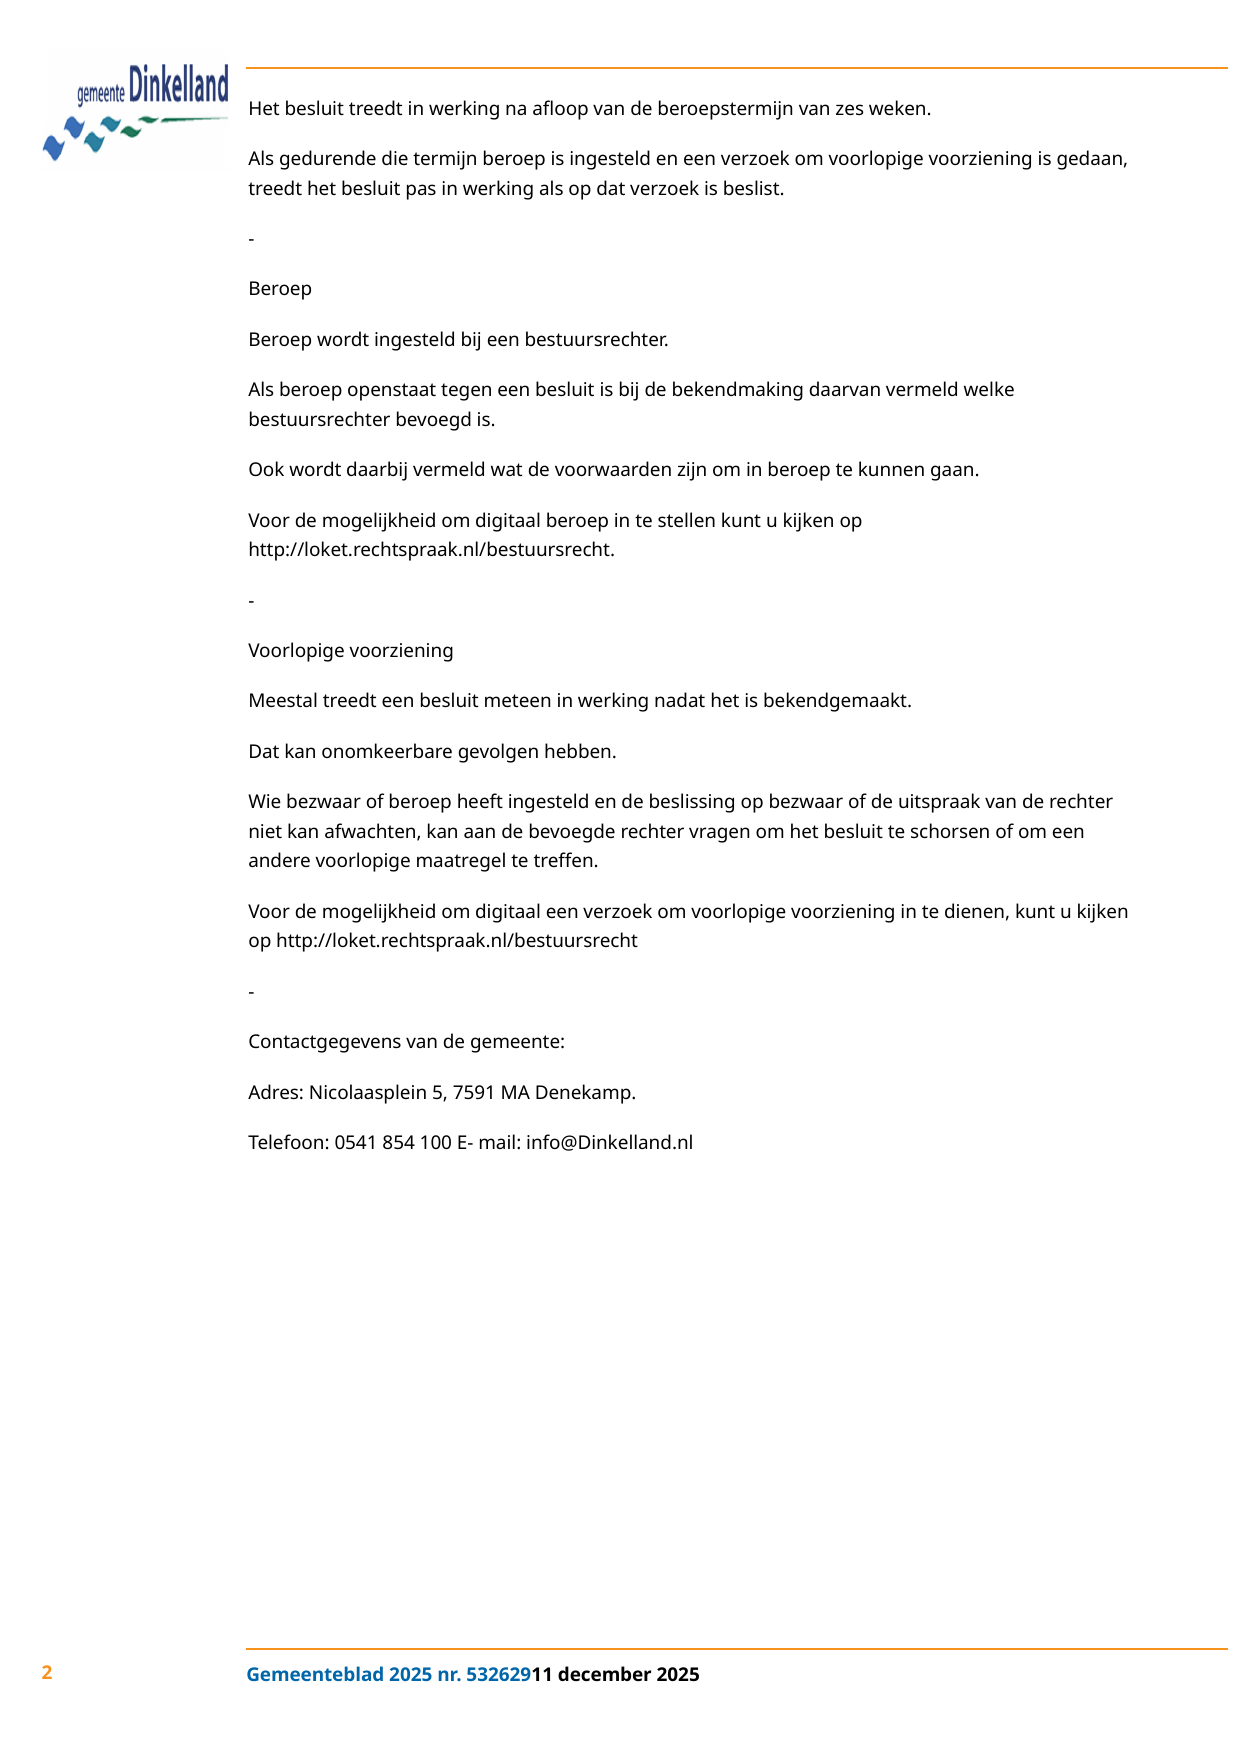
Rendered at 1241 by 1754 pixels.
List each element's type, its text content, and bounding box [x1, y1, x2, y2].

text Het besluit treedt in werking na afloop van de beroepstermijn van zes weken. [248, 95, 1152, 121]
text Beroep wordt ingesteld bij een bestuursrechter. [248, 326, 1152, 352]
text Beroep [248, 276, 1152, 301]
text Als beroep openstaat tegen een besluit is bij de bekendmaking daarvan vermeld welke bestuursrechter bevoegd is. [248, 376, 1152, 432]
text Adres: Nicolaasplein 5, 7591 MA Denekamp. [248, 1079, 1152, 1105]
text Telefoon: 0541 854 100 E- mail: info@Dinkelland.nl [248, 1129, 1152, 1155]
text Dat kan onomkeerbare gevolgen hebben. [248, 738, 1152, 764]
text Voor de mogelijkheid om digitaal een verzoek om voorlopige voorziening in te dienen, kunt u kijken op http://loket.rechtspraak.nl/bestuursrecht [248, 898, 1152, 953]
text Ook wordt daarbij vermeld wat de voorwaarden zijn om in beroep te kunnen gaan. [248, 456, 1152, 482]
text Als gedurende die termijn beroep is ingesteld en een verzoek om voorlopige voorziening is gedaan, treedt het besluit pas in werking als op dat verzoek is beslist. [248, 145, 1152, 201]
text Wie bezwaar of beroep heeft ingesteld en de beslissing op bezwaar of de uitspraak van de rechter niet kan afwachten, kan aan de bevoegde rechter vragen om het besluit te schorsen of om een andere voorlopige maatregel te treffen. [248, 788, 1152, 873]
text Meestal treedt een besluit meteen in werking nadat het is bekendgemaakt. [248, 688, 1152, 713]
text Contactgegevens van de gemeente: [248, 1028, 1152, 1054]
text - [248, 587, 1152, 613]
text - [248, 225, 1152, 251]
text Voorlopige voorziening [248, 637, 1152, 663]
text - [248, 978, 1152, 1004]
text Voor de mogelijkheid om digitaal beroep in te stellen kunt u kijken op http://loket.rechtspraak.nl/bestuursrecht. [248, 507, 1152, 562]
picture [41, 47, 231, 172]
